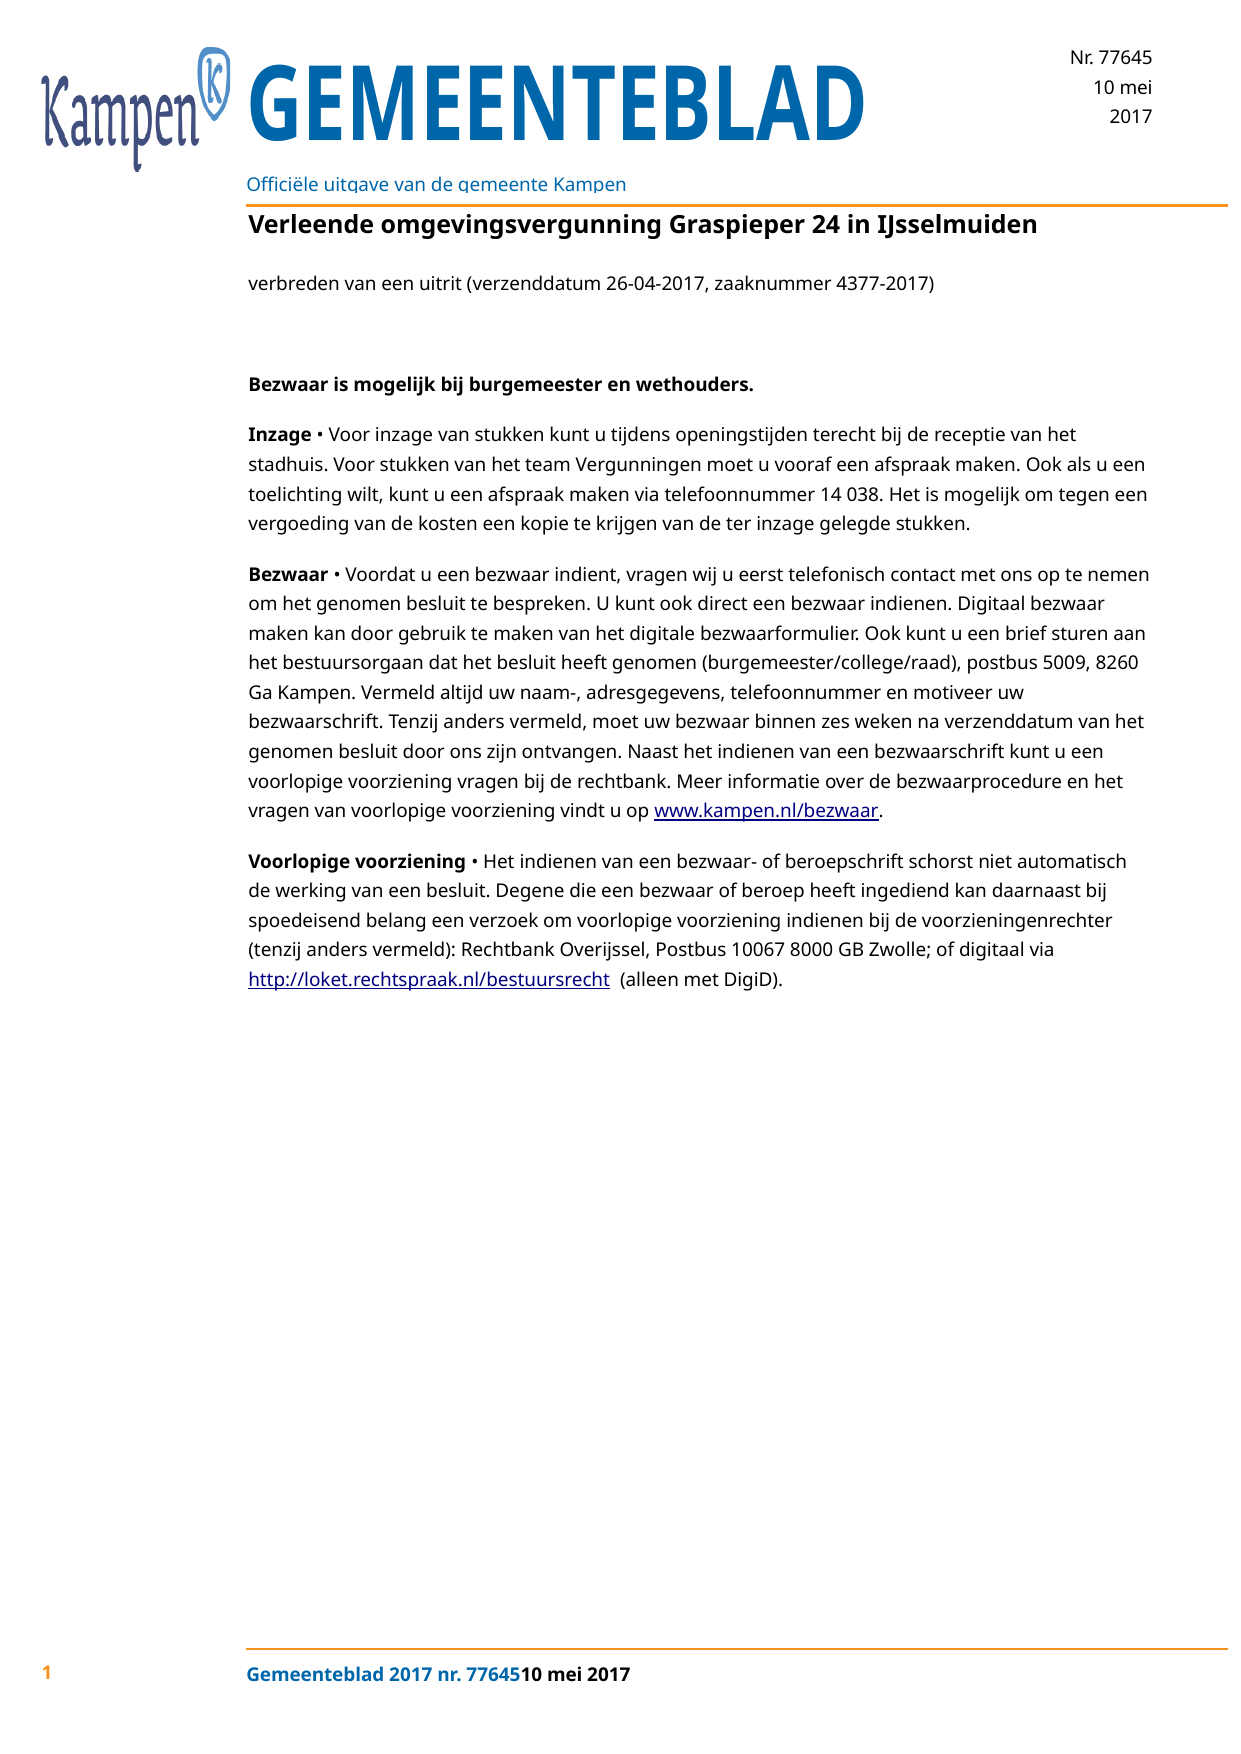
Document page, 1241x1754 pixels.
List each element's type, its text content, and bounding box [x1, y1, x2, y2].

picture [41, 47, 231, 172]
text Voorlopige voorziening • Het indienen van een bezwaar- of beroepschrift schorst niet automatisch de werking van een besluit. Degene die een bezwaar of beroep heeft ingediend kan daarnaast bij spoedeisend belang een verzoek om voorlopige voorziening indienen bij de voorzieningenrechter (tenzij anders vermeld): Rechtbank Overijssel, Postbus 10067 8000 GB Zwolle; of digitaal via http://loket.rechtspraak.nl/bestuursrecht (alleen met DigiD). [248, 848, 1152, 992]
text Bezwaar is mogelijk bij burgemeester en wethouders. [248, 371, 1152, 397]
text verbreden van een uitrit (verzenddatum 26-04-2017, zaaknummer 4377-2017) [248, 270, 1152, 296]
text Inzage • Voor inzage van stukken kunt u tijdens openingstijden terecht bij de receptie van het stadhuis. Voor stukken van het team Vergunningen moet u vooraf een afspraak maken. Ook als u een toelichting wilt, kunt u een afspraak maken via telefoonnummer 14 038. Het is mogelijk om tegen een vergoeding van de kosten een kopie te krijgen van de ter inzage gelegde stukken. [248, 422, 1152, 536]
text Verleende omgevingsvergunning Graspieper 24 in IJsselmuiden [248, 207, 1152, 241]
text Bezwaar • Voordat u een bezwaar indient, vragen wij u eerst telefonisch contact met ons op te nemen om het genomen besluit te bespreken. U kunt ook direct een bezwaar indienen. Digitaal bezwaar maken kan door gebruik te maken van het digitale bezwaarformulier. Ook kunt u een brief sturen aan het bestuursorgaan dat het besluit heeft genomen (burgemeester/college/raad), postbus 5009, 8260 Ga Kampen. Vermeld altijd uw naam-, adresgegevens, telefoonnummer en motiveer uw bezwaarschrift. Tenzij anders vermeld, moet uw bezwaar binnen zes weken na verzenddatum van het genomen besluit door ons zijn ontvangen. Naast het indienen van een bezwaarschrift kunt u een voorlopige voorziening vragen bij de rechtbank. Meer informatie over de bezwaarprocedure en het vragen van voorlopige voorziening vindt u op www.kampen.nl/bezwaar. [248, 561, 1152, 823]
